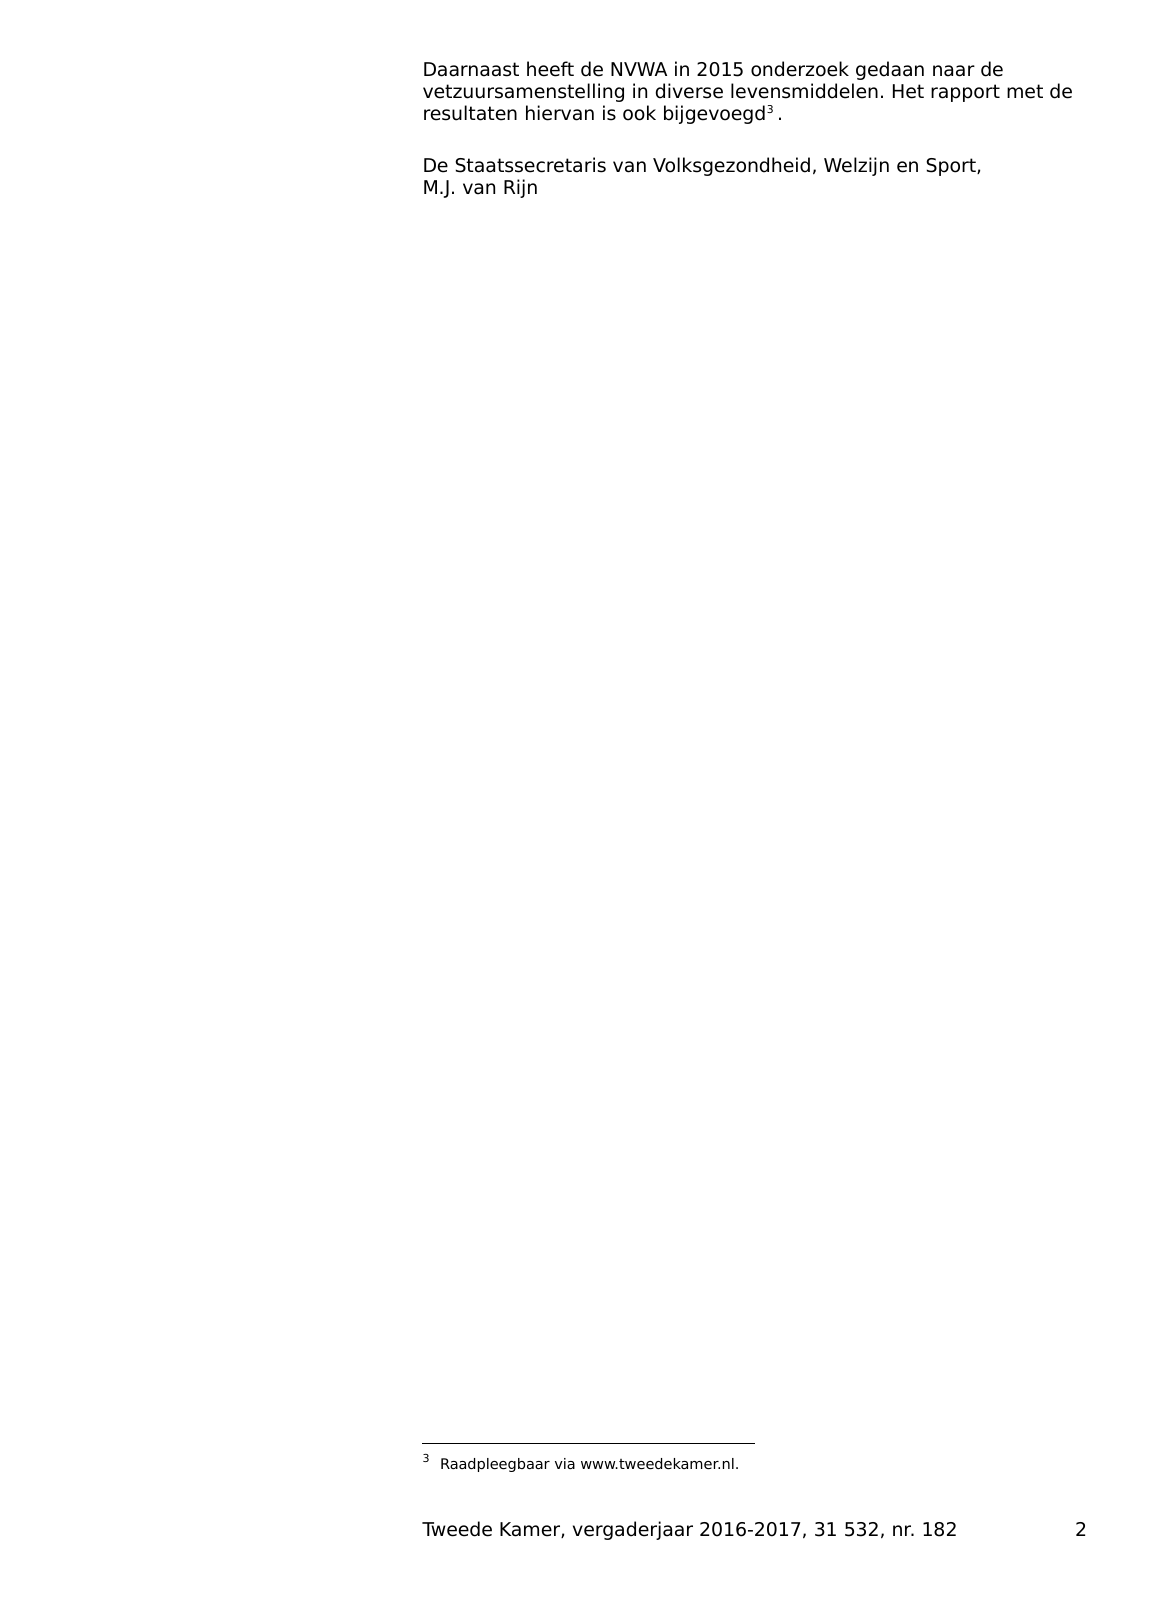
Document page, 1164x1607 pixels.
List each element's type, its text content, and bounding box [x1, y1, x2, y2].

text Daarnaast heeft de NVWA in 2015 onderzoek gedaan naar de vetzuursamenstelling in diverse levensmiddelen. Het rapport met de resultaten hiervan is ook bijgevoegd. [422, 59, 1087, 125]
text De Staatssecretaris van Volksgezondheid, Welzijn en Sport, M.J. van Rijn [422, 155, 1087, 199]
text Raadpleegbaar via www.tweedekamer.nl. [422, 1452, 1087, 1474]
